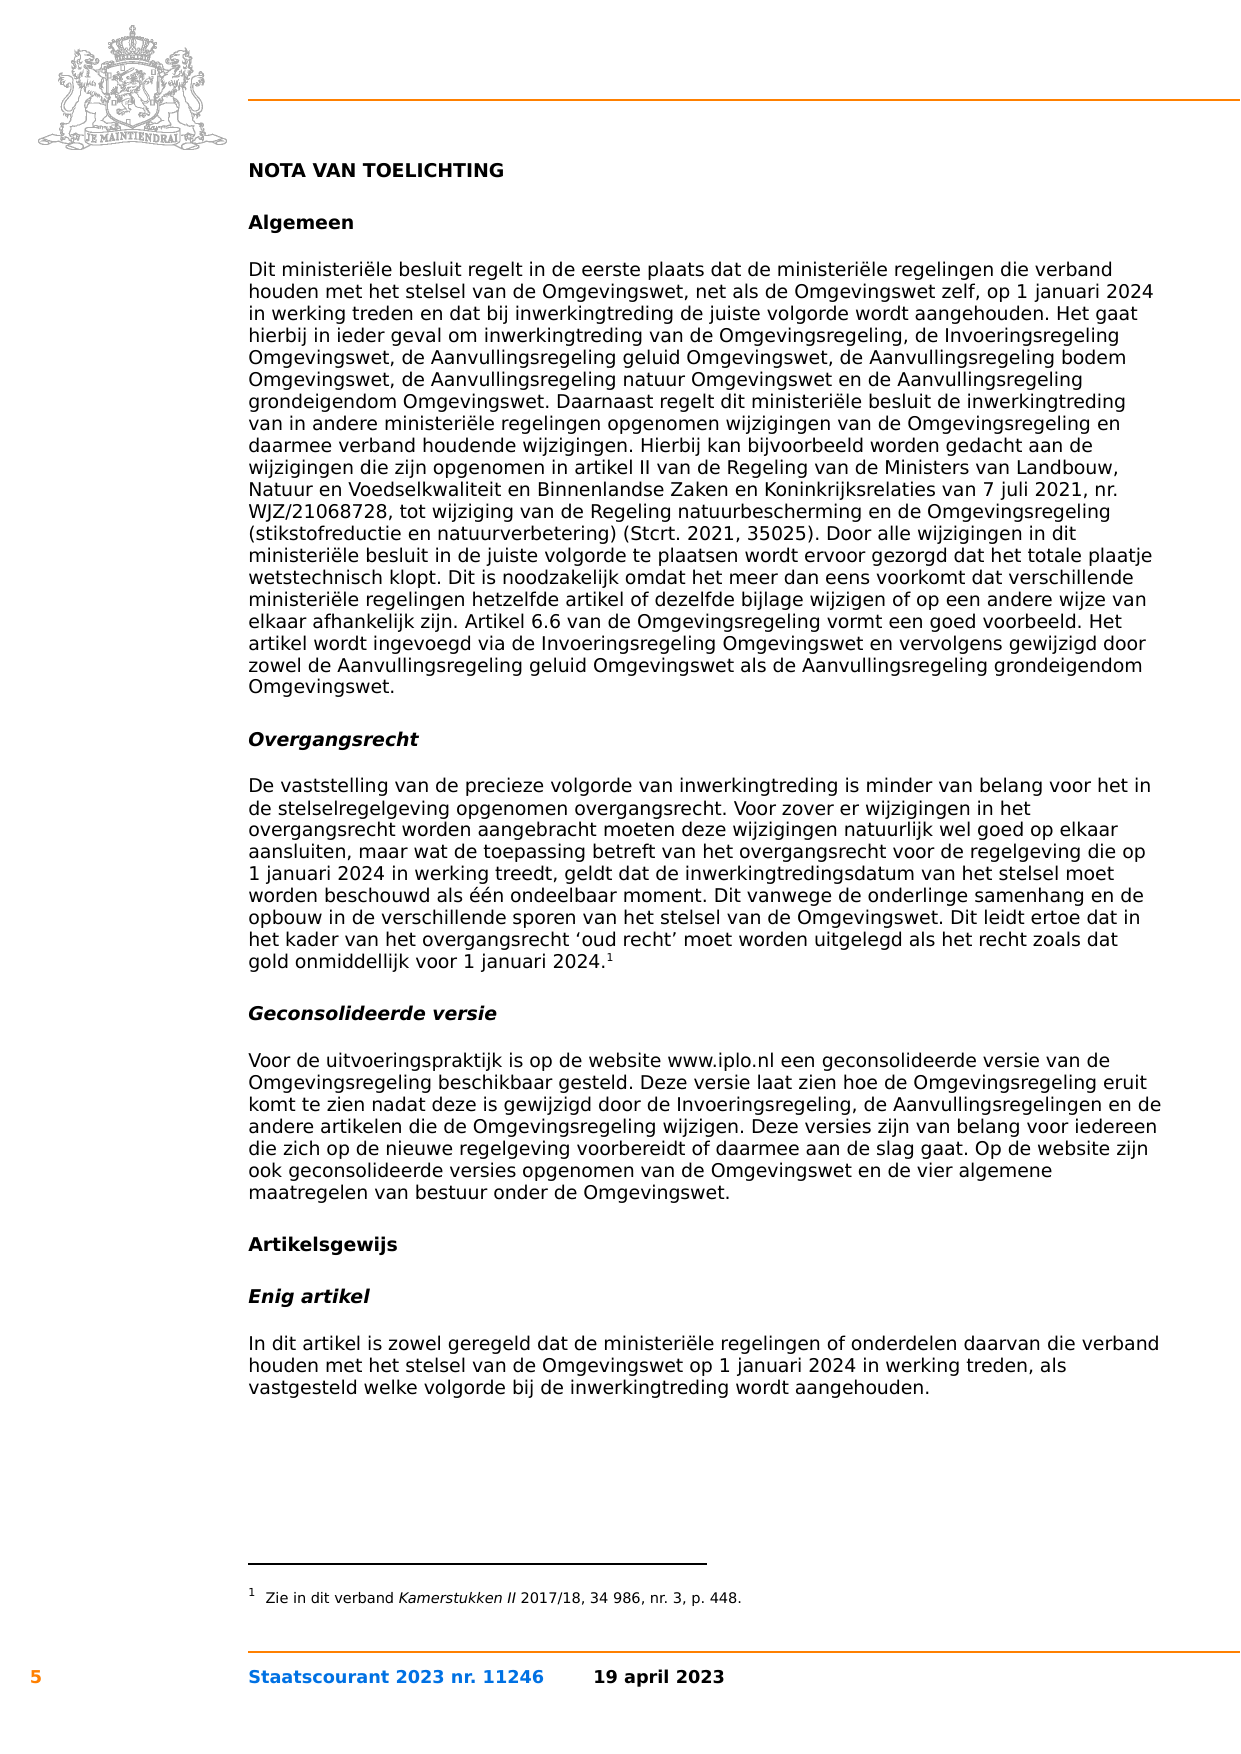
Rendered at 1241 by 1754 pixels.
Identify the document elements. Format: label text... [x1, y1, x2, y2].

picture [38, 25, 227, 150]
text Voor de uitvoeringspraktijk is op de website www.iplo.nl een geconsolideerde versie van de Omgevingsregeling beschikbaar gesteld. Deze versie laat zien hoe de Omgevingsregeling eruit komt te zien nadat deze is gewijzigd door de Invoeringsregeling, de Aanvullingsregelingen en de andere artikelen die de Omgevingsregeling wijzigen. Deze versies zijn van belang voor iedereen die zich op de nieuwe regelgeving voorbereidt of daarmee aan de slag gaat. Op de website zijn ook geconsolideerde versies opgenomen van de Omgevingswet en de vier algemene maatregelen van bestuur onder de Omgevingswet. [248, 1050, 1163, 1204]
text Zie in dit verband Kamerstukken II 2017/18, 34 986, nr. 3, p. 448. [248, 1586, 1163, 1608]
subtitle Enig artikel [248, 1286, 1163, 1308]
subtitle Overgangsrecht [248, 728, 1163, 750]
subtitle NOTA VAN TOELICHTING [248, 160, 1163, 182]
text In dit artikel is zowel geregeld dat de ministeriële regelingen of onderdelen daarvan die verband houden met het stelsel van de Omgevingswet op 1 januari 2024 in werking treden, als vastgesteld welke volgorde bij de inwerkingtreding wordt aangehouden. [248, 1333, 1163, 1399]
subtitle Artikelsgewijs [248, 1234, 1163, 1256]
text Dit ministeriële besluit regelt in de eerste plaats dat de ministeriële regelingen die verband houden met het stelsel van de Omgevingswet, net als de Omgevingswet zelf, op 1 januari 2024 in werking treden en dat bij inwerkingtreding de juiste volgorde wordt aangehouden. Het gaat hierbij in ieder geval om inwerkingtreding van de Omgevingsregeling, de Invoeringsregeling Omgevingswet, de Aanvullingsregeling geluid Omgevingswet, de Aanvullingsregeling bodem Omgevingswet, de Aanvullingsregeling natuur Omgevingswet en de Aanvullingsregeling grondeigendom Omgevingswet. Daarnaast regelt dit ministeriële besluit de inwerkingtreding van in andere ministeriële regelingen opgenomen wijzigingen van de Omgevingsregeling en daarmee verband houdende wijzigingen. Hierbij kan bijvoorbeeld worden gedacht aan de wijzigingen die zijn opgenomen in artikel II van de Regeling van de Ministers van Landbouw, Natuur en Voedselkwaliteit en Binnenlandse Zaken en Koninkrijksrelaties van 7 juli 2021, nr. WJZ/21068728, tot wijziging van de Regeling natuurbescherming en de Omgevingsregeling (stikstofreductie en natuurverbetering) (Stcrt. 2021, 35025). Door alle wijzigingen in dit ministeriële besluit in de juiste volgorde te plaatsen wordt ervoor gezorgd dat het totale plaatje wetstechnisch klopt. Dit is noodzakelijk omdat het meer dan eens voorkomt dat verschillende ministeriële regelingen hetzelfde artikel of dezelfde bijlage wijzigen of op een andere wijze van elkaar afhankelijk zijn. Artikel 6.6 van de Omgevingsregeling vormt een goed voorbeeld. Het artikel wordt ingevoegd via de Invoeringsregeling Omgevingswet en vervolgens gewijzigd door zowel de Aanvullingsregeling geluid Omgevingswet als de Aanvullingsregeling grondeigendom Omgevingswet. [248, 259, 1163, 698]
text De vaststelling van de precieze volgorde van inwerkingtreding is minder van belang voor het in de stelselregelgeving opgenomen overgangsrecht. Voor zover er wijzigingen in het overgangsrecht worden aangebracht moeten deze wijzigingen natuurlijk wel goed op elkaar aansluiten, maar wat de toepassing betreft van het overgangsrecht voor de regelgeving die op 1 januari 2024 in werking treedt, geldt dat de inwerkingtredingsdatum van het stelsel moet worden beschouwd als één ondeelbaar moment. Dit vanwege de onderlinge samenhang en de opbouw in de verschillende sporen van het stelsel van de Omgevingswet. Dit leidt ertoe dat in het kader van het overgangsrecht ‘oud recht’ moet worden uitgelegd als het recht zoals dat gold onmiddellijk voor 1 januari 2024. [248, 775, 1163, 973]
subtitle Geconsolideerde versie [248, 1003, 1163, 1025]
subtitle Algemeen [248, 212, 1163, 234]
